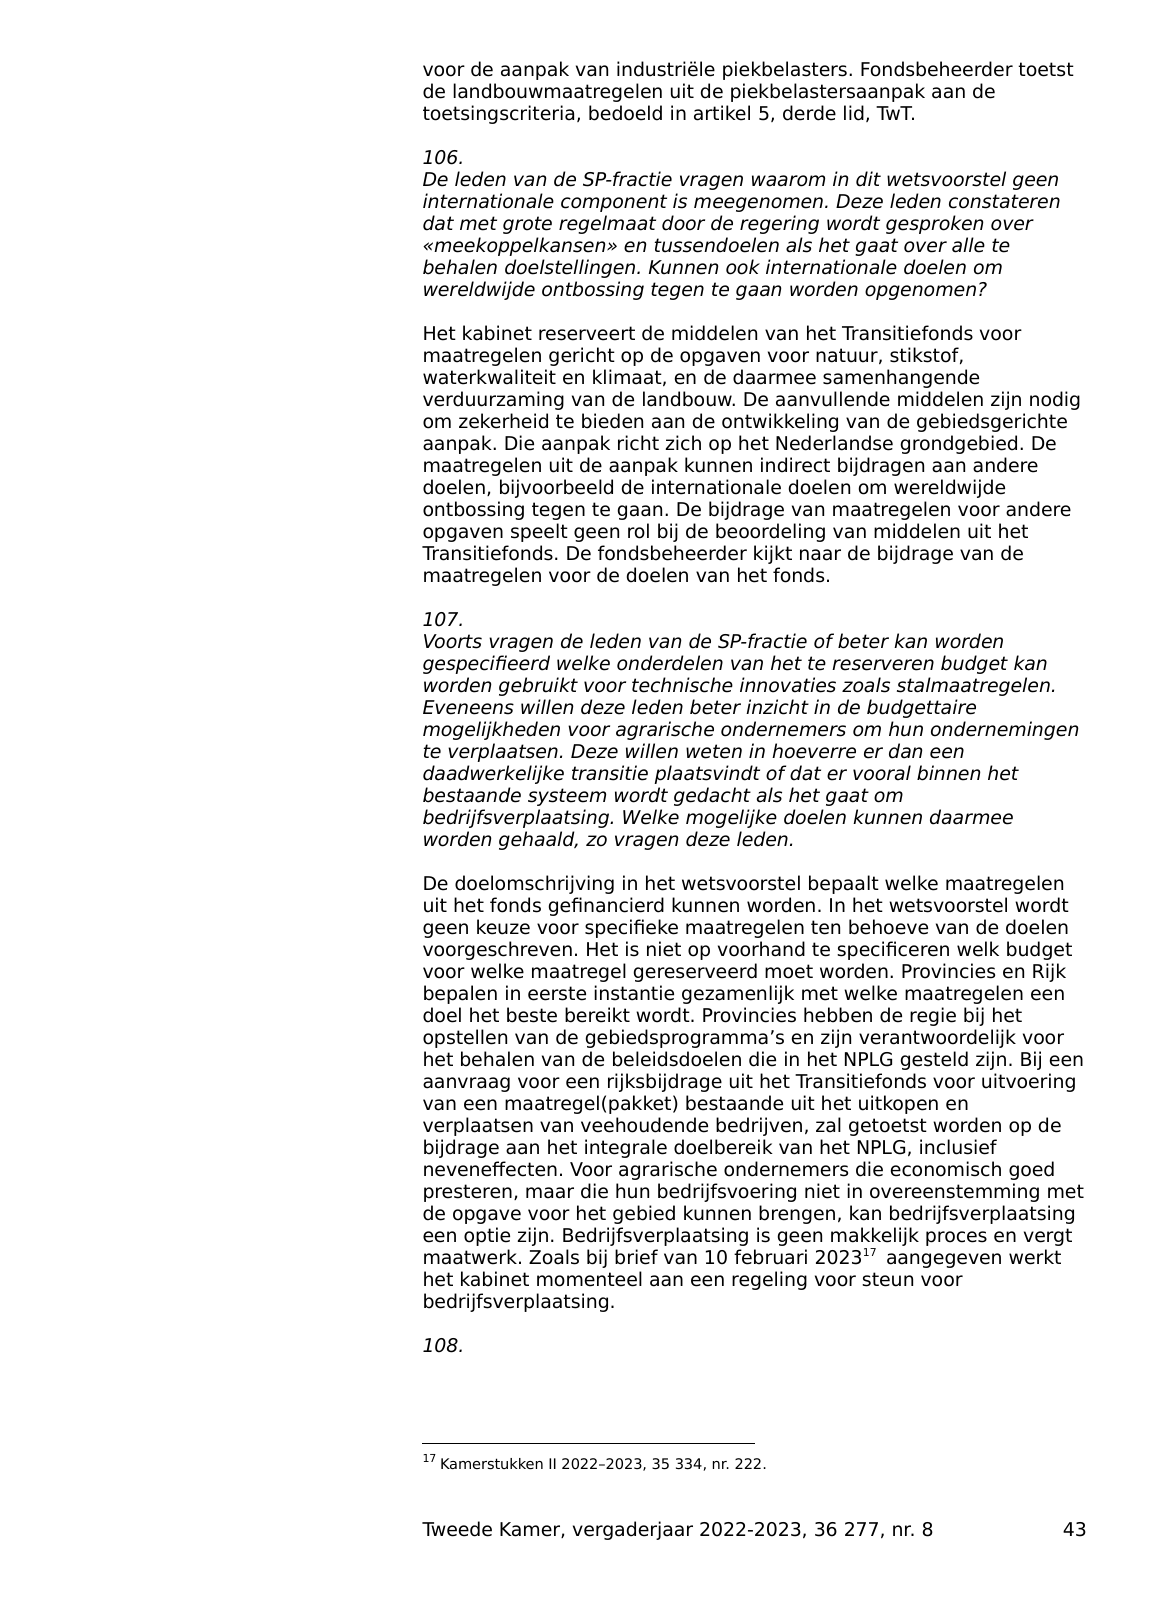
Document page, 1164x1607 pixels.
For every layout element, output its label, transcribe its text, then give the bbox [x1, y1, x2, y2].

text Het kabinet reserveert de middelen van het Transitiefonds voor maatregelen gericht op de opgaven voor natuur, stikstof, waterkwaliteit en klimaat, en de daarmee samenhangende verduurzaming van de landbouw. De aanvullende middelen zijn nodig om zekerheid te bieden aan de ontwikkeling van de gebiedsgerichte aanpak. Die aanpak richt zich op het Nederlandse grondgebied. De maatregelen uit de aanpak kunnen indirect bijdragen aan andere doelen, bijvoorbeeld de internationale doelen om wereldwijde ontbossing tegen te gaan. De bijdrage van maatregelen voor andere opgaven speelt geen rol bij de beoordeling van middelen uit het Transitiefonds. De fondsbeheerder kijkt naar de bijdrage van de maatregelen voor de doelen van het fonds. [422, 323, 1087, 587]
text 108. [422, 1335, 1087, 1357]
text De doelomschrijving in het wetsvoorstel bepaalt welke maatregelen uit het fonds gefinancierd kunnen worden. In het wetsvoorstel wordt geen keuze voor specifieke maatregelen ten behoeve van de doelen voorgeschreven. Het is niet op voorhand te specificeren welk budget voor welke maatregel gereserveerd moet worden. Provincies en Rijk bepalen in eerste instantie gezamenlijk met welke maatregelen een doel het beste bereikt wordt. Provincies hebben de regie bij het opstellen van de gebiedsprogramma’s en zijn verantwoordelijk voor het behalen van de beleidsdoelen die in het NPLG gesteld zijn. Bij een aanvraag voor een rijksbijdrage uit het Transitiefonds voor uitvoering van een maatregel(pakket) bestaande uit het uitkopen en verplaatsen van veehoudende bedrijven, zal getoetst worden op de bijdrage aan het integrale doelbereik van het NPLG, inclusief neveneffecten. Voor agrarische ondernemers die economisch goed presteren, maar die hun bedrijfsvoering niet in overeenstemming met de opgave voor het gebied kunnen brengen, kan bedrijfsverplaatsing een optie zijn. Bedrijfsverplaatsing is geen makkelijk proces en vergt maatwerk. Zoals bij brief van 10 februari 2023 aangegeven werkt het kabinet momenteel aan een regeling voor steun voor bedrijfsverplaatsing. [422, 873, 1087, 1313]
text voor de aanpak van industriële piekbelasters. Fondsbeheerder toetst de landbouwmaatregelen uit de piekbelastersaanpak aan de toetsingscriteria, bedoeld in artikel 5, derde lid, TwT. [422, 59, 1087, 125]
text 106. [422, 147, 1087, 169]
text Voorts vragen de leden van de SP-fractie of beter kan worden gespecifieerd welke onderdelen van het te reserveren budget kan worden gebruikt voor technische innovaties zoals stalmaatregelen. Eveneens willen deze leden beter inzicht in de budgettaire mogelijkheden voor agrarische ondernemers om hun ondernemingen te verplaatsen. Deze willen weten in hoeverre er dan een daadwerkelijke transitie plaatsvindt of dat er vooral binnen het bestaande systeem wordt gedacht als het gaat om bedrijfsverplaatsing. Welke mogelijke doelen kunnen daarmee worden gehaald, zo vragen deze leden. [422, 631, 1087, 851]
text De leden van de SP-fractie vragen waarom in dit wetsvoorstel geen internationale component is meegenomen. Deze leden constateren dat met grote regelmaat door de regering wordt gesproken over «meekoppelkansen» en tussendoelen als het gaat over alle te behalen doelstellingen. Kunnen ook internationale doelen om wereldwijde ontbossing tegen te gaan worden opgenomen? [422, 169, 1087, 301]
text 107. [422, 609, 1087, 631]
text Kamerstukken II 2022–2023, 35 334, nr. 222. [422, 1452, 1087, 1474]
